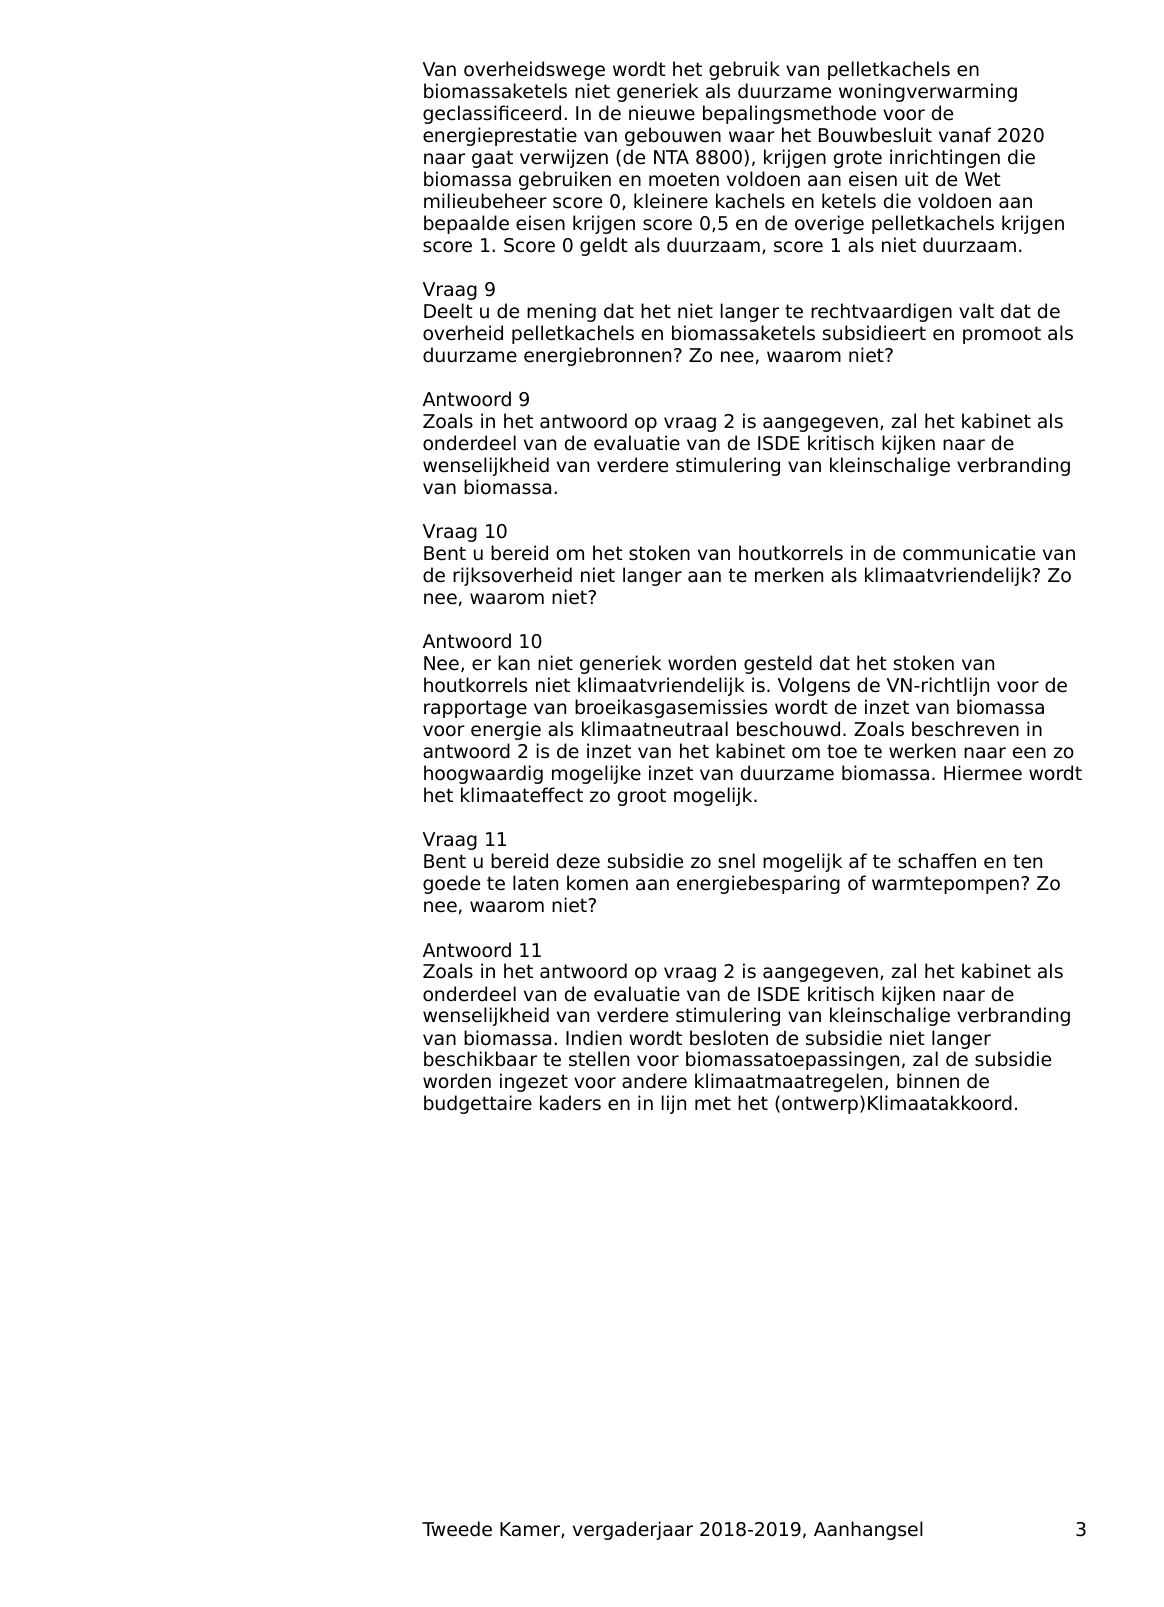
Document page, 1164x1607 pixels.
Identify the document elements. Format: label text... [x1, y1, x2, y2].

text Deelt u de mening dat het niet langer te rechtvaardigen valt dat de overheid pelletkachels en biomassaketels subsidieert en promoot als duurzame energiebronnen? Zo nee, waarom niet? [422, 301, 1087, 367]
text Vraag 10 [422, 521, 1087, 543]
text Vraag 11 [422, 829, 1087, 851]
text Vraag 9 [422, 279, 1087, 301]
text Nee, er kan niet generiek worden gesteld dat het stoken van houtkorrels niet klimaatvriendelijk is. Volgens de VN-richtlijn voor de rapportage van broeikasgasemissies wordt de inzet van biomassa voor energie als klimaatneutraal beschouwd. Zoals beschreven in antwoord 2 is de inzet van het kabinet om toe te werken naar een zo hoogwaardig mogelijke inzet van duurzame biomassa. Hiermee wordt het klimaateffect zo groot mogelijk. [422, 653, 1087, 807]
text Antwoord 10 [422, 631, 1087, 653]
text Bent u bereid om het stoken van houtkorrels in de communicatie van de rijksoverheid niet langer aan te merken als klimaatvriendelijk? Zo nee, waarom niet? [422, 543, 1087, 609]
text Antwoord 9 [422, 389, 1087, 411]
text Zoals in het antwoord op vraag 2 is aangegeven, zal het kabinet als onderdeel van de evaluatie van de ISDE kritisch kijken naar de wenselijkheid van verdere stimulering van kleinschalige verbranding van biomassa. Indien wordt besloten de subsidie niet langer beschikbaar te stellen voor biomassatoepassingen, zal de subsidie worden ingezet voor andere klimaatmaatregelen, binnen de budgettaire kaders en in lijn met het (ontwerp)Klimaatakkoord. [422, 961, 1087, 1115]
text Zoals in het antwoord op vraag 2 is aangegeven, zal het kabinet als onderdeel van de evaluatie van de ISDE kritisch kijken naar de wenselijkheid van verdere stimulering van kleinschalige verbranding van biomassa. [422, 411, 1087, 499]
text Antwoord 11 [422, 939, 1087, 961]
text Bent u bereid deze subsidie zo snel mogelijk af te schaffen en ten goede te laten komen aan energiebesparing of warmtepompen? Zo nee, waarom niet? [422, 851, 1087, 917]
text Van overheidswege wordt het gebruik van pelletkachels en biomassaketels niet generiek als duurzame woningverwarming geclassificeerd. In de nieuwe bepalingsmethode voor de energieprestatie van gebouwen waar het Bouwbesluit vanaf 2020 naar gaat verwijzen (de NTA 8800), krijgen grote inrichtingen die biomassa gebruiken en moeten voldoen aan eisen uit de Wet milieubeheer score 0, kleinere kachels en ketels die voldoen aan bepaalde eisen krijgen score 0,5 en de overige pelletkachels krijgen score 1. Score 0 geldt als duurzaam, score 1 als niet duurzaam. [422, 59, 1087, 257]
